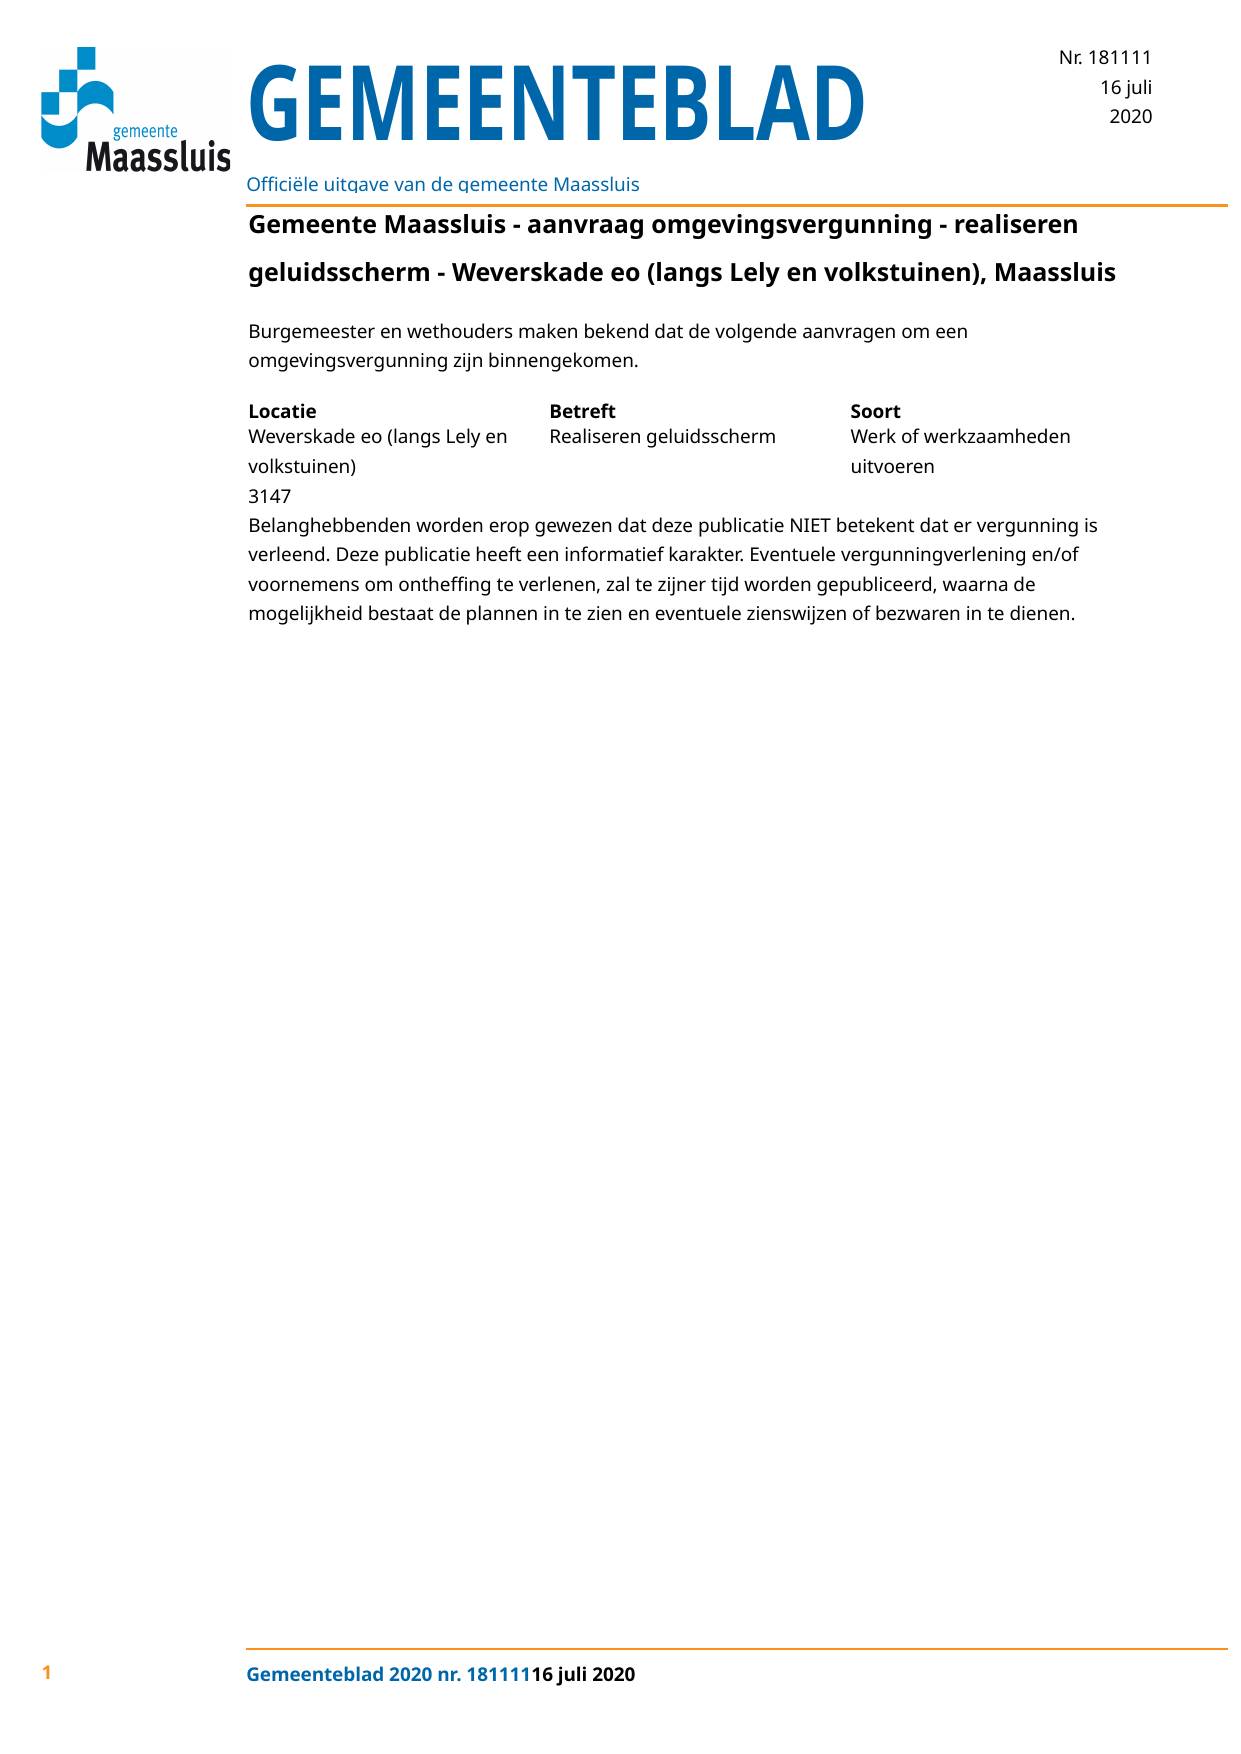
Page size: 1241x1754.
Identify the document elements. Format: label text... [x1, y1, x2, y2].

table_cell Werk of werkzaamheden uitvoeren [850, 424, 1152, 509]
table_cell Realiseren geluidsscherm [549, 424, 850, 509]
text Belanghebbenden worden erop gewezen dat deze publicatie NIET betekent dat er vergunning is verleend. Deze publicatie heeft een informatief karakter. Eventuele vergunningverlening en/of voornemens om ontheffing te verlenen, zal te zijner tijd worden gepubliceerd, waarna de mogelijkheid bestaat de plannen in te zien en eventuele zienswijzen of bezwaren in te dienen. [248, 512, 1152, 626]
picture [41, 47, 231, 172]
table_header Soort [850, 398, 1152, 424]
text Burgemeester en wethouders maken bekend dat de volgende aanvragen om een omgevingsvergunning zijn binnengekomen. [248, 318, 1152, 373]
table_cell Weverskade eo (langs Lely en volkstuinen) 3147 [248, 424, 549, 509]
table_header Locatie [248, 398, 549, 424]
picture [41, 47, 77, 92]
table_header Betreft [549, 398, 850, 424]
text Gemeente Maassluis - aanvraag omgevingsvergunning - realiseren geluidsscherm - Weverskade eo (langs Lely en volkstuinen), Maassluis [248, 207, 1152, 288]
